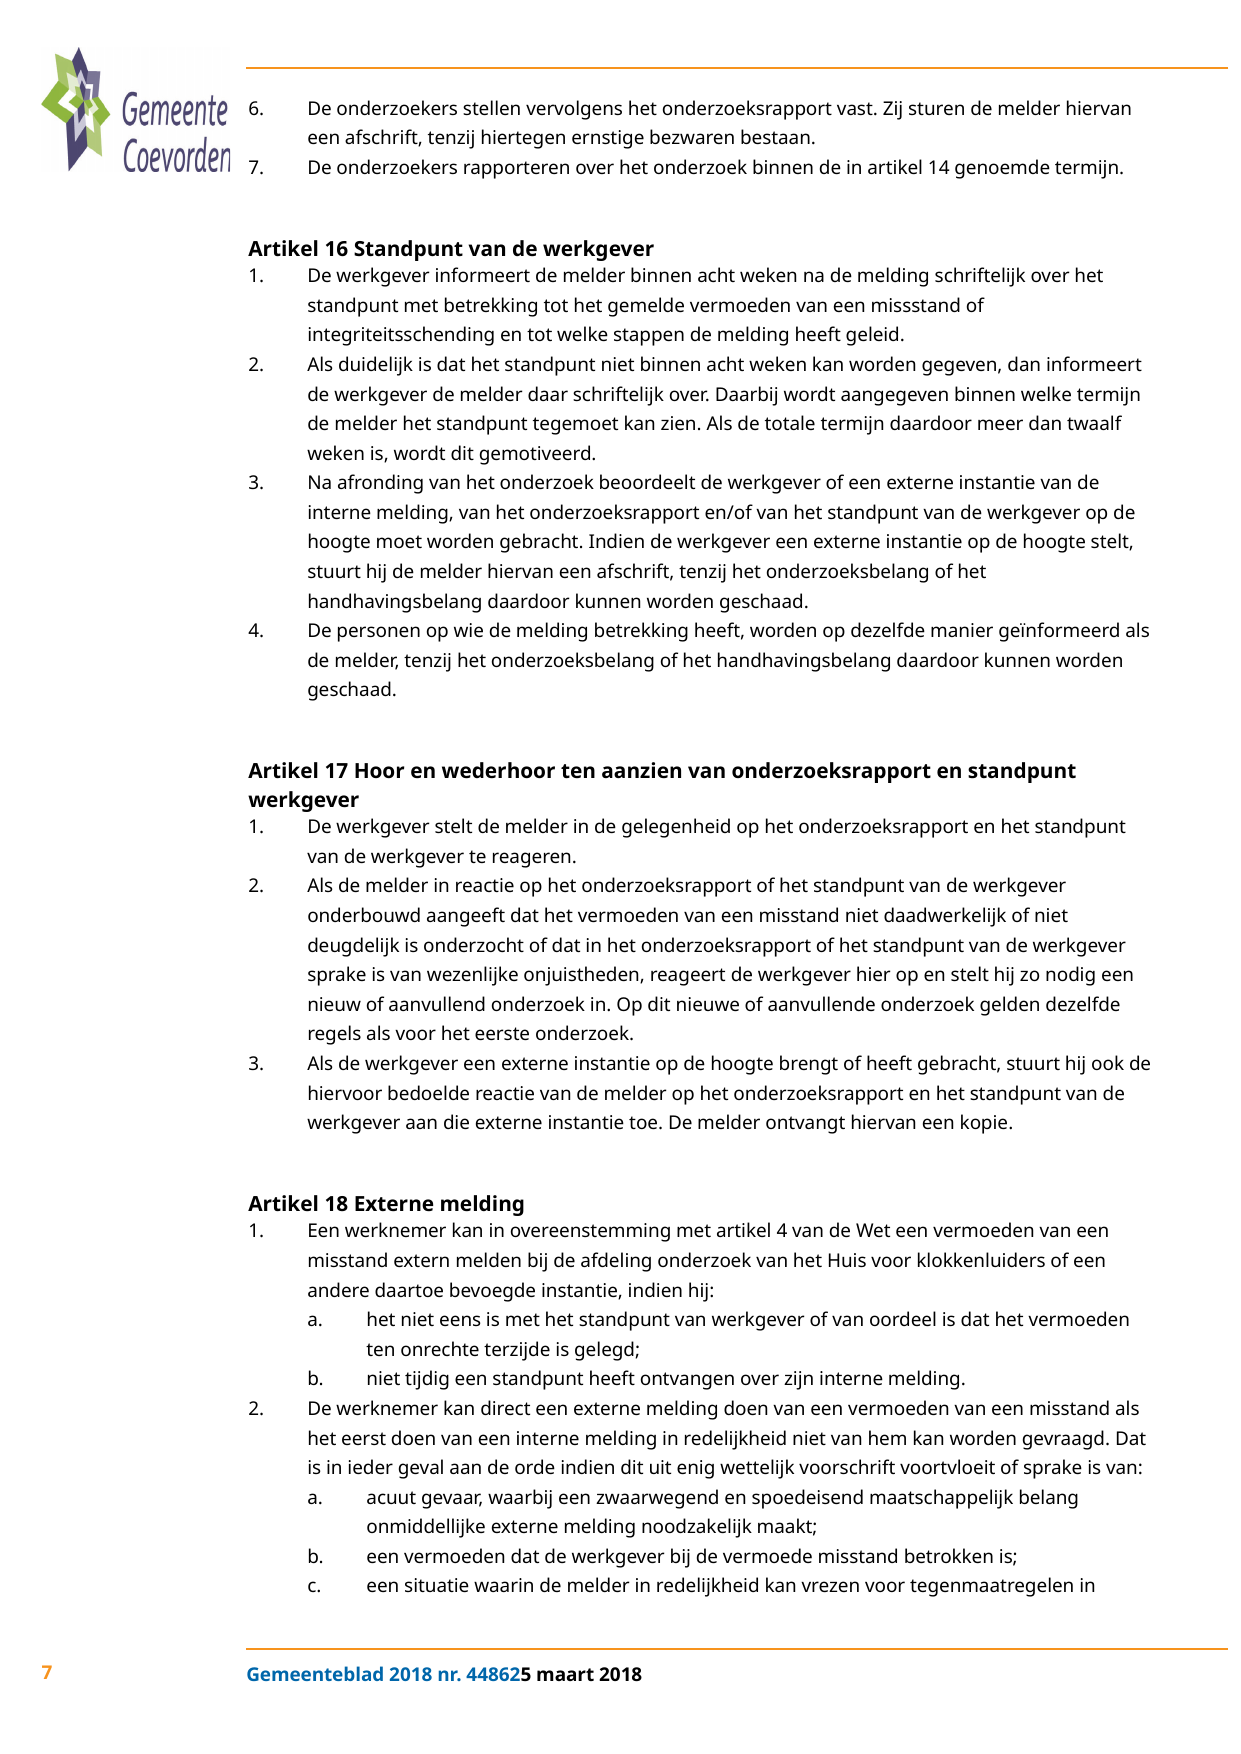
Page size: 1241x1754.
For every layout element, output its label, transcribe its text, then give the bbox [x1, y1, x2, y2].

list Als de werkgever een externe instantie op de hoogte brengt of heeft gebracht, stuurt hij ook de hiervoor bedoelde reactie van de melder op het onderzoeksrapport en het standpunt van de werkgever aan die externe instantie toe. De melder ontvangt hiervan een kopie. [248, 1050, 1152, 1135]
list De werkgever stelt de melder in de gelegenheid op het onderzoeksrapport en het standpunt van de werkgever te reageren. [248, 813, 1152, 869]
list Een werknemer kan in overeenstemming met artikel 4 van de Wet een vermoeden van een misstand extern melden bij de afdeling onderzoek van het Huis voor klokkenluiders of een andere daartoe bevoegde instantie, indien hij: [248, 1218, 1152, 1303]
list Na afronding van het onderzoek beoordeelt de werkgever of een externe instantie van de interne melding, van het onderzoeksrapport en/of van het standpunt van de werkgever op de hoogte moet worden gebracht. Indien de werkgever een externe instantie op de hoogte stelt, stuurt hij de melder hiervan een afschrift, tenzij het onderzoeksbelang of het handhavingsbelang daardoor kunnen worden geschaad. [248, 469, 1152, 613]
list Als duidelijk is dat het standpunt niet binnen acht weken kan worden gegeven, dan informeert de werkgever de melder daar schriftelijk over. Daarbij wordt aangegeven binnen welke termijn de melder het standpunt tegemoet kan zien. Als de totale termijn daardoor meer dan twaalf weken is, wordt dit gemotiveerd. [248, 351, 1152, 466]
list een situatie waarin de melder in redelijkheid kan vrezen voor tegenmaatregelen in [307, 1573, 1152, 1598]
text Artikel 16 Standpunt van de werkgever [248, 234, 1152, 262]
list De onderzoekers stellen vervolgens het onderzoeksrapport vast. Zij sturen de melder hiervan een afschrift, tenzij hiertegen ernstige bezwaren bestaan. [248, 95, 1152, 150]
list De werkgever informeert de melder binnen acht weken na de melding schriftelijk over het standpunt met betrekking tot het gemelde vermoeden van een missstand of integriteitsschending en tot welke stappen de melding heeft geleid. [248, 262, 1152, 347]
picture [41, 47, 231, 172]
text Artikel 17 Hoor en wederhoor ten aanzien van onderzoeksrapport en standpunt werkgever [248, 757, 1152, 813]
list De onderzoekers rapporteren over het onderzoek binnen de in artikel 14 genoemde termijn. [248, 154, 1152, 180]
list Als de melder in reactie op het onderzoeksrapport of het standpunt van de werkgever onderbouwd aangeeft dat het vermoeden van een misstand niet daadwerkelijk of niet deugdelijk is onderzocht of dat in het onderzoeksrapport of het standpunt van de werkgever sprake is van wezenlijke onjuistheden, reageert de werkgever hier op en stelt hij zo nodig een nieuw of aanvullend onderzoek in. Op dit nieuwe of aanvullende onderzoek gelden dezelfde regels als voor het eerste onderzoek. [248, 873, 1152, 1046]
list De werknemer kan direct een externe melding doen van een vermoeden van een misstand als het eerst doen van een interne melding in redelijkheid niet van hem kan worden gevraagd. Dat is in ieder geval aan de orde indien dit uit enig wettelijk voorschrift voortvloeit of sprake is van: [248, 1395, 1152, 1480]
list een vermoeden dat de werkgever bij de vermoede misstand betrokken is; [307, 1543, 1152, 1569]
list De personen op wie de melding betrekking heeft, worden op dezelfde manier geïnformeerd als de melder, tenzij het onderzoeksbelang of het handhavingsbelang daardoor kunnen worden geschaad. [248, 617, 1152, 702]
list acuut gevaar, waarbij een zwaarwegend en spoedeisend maatschappelijk belang onmiddellijke externe melding noodzakelijk maakt; [307, 1484, 1152, 1539]
text Artikel 18 Externe melding [248, 1189, 1152, 1218]
list niet tijdig een standpunt heeft ontvangen over zijn interne melding. [307, 1366, 1152, 1391]
list het niet eens is met het standpunt van werkgever of van oordeel is dat het vermoeden ten onrechte terzijde is gelegd; [307, 1306, 1152, 1362]
